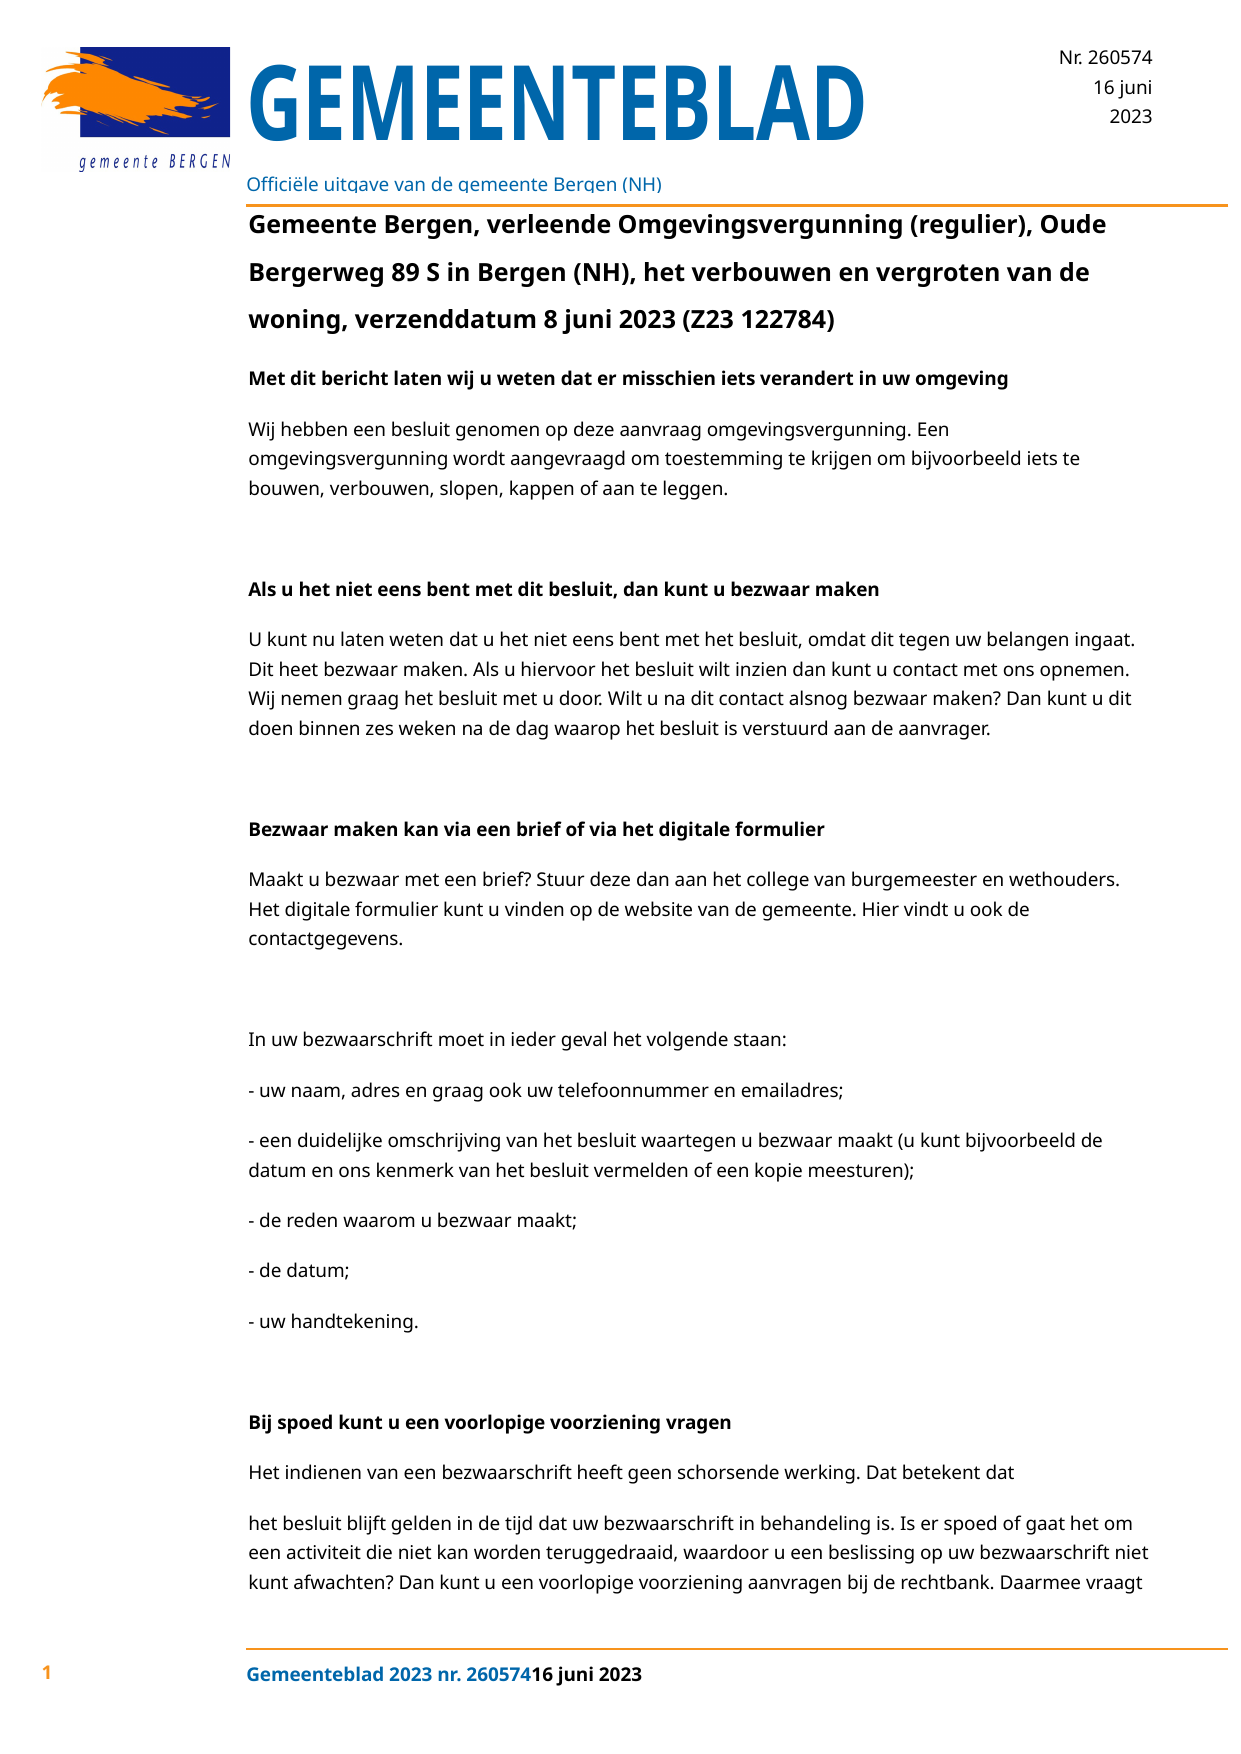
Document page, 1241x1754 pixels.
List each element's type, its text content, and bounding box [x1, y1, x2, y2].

text - de reden waarom u bezwaar maakt; [248, 1207, 1152, 1233]
text het besluit blijft gelden in de tijd dat uw bezwaarschrift in behandeling is. Is er spoed of gaat het om een activiteit die niet kan worden teruggedraaid, waardoor u een beslissing op uw bezwaarschrift niet kunt afwachten? Dan kunt u een voorlopige voorziening aanvragen bij de rechtbank. Daarmee vraagt [248, 1510, 1152, 1594]
text Wij hebben een besluit genomen op deze aanvraag omgevingsvergunning. Een omgevingsvergunning wordt aangevraagd om toestemming te krijgen om bijvoorbeeld iets te bouwen, verbouwen, slopen, kappen of aan te leggen. [248, 416, 1152, 501]
text Het indienen van een bezwaarschrift heeft geen schorsende werking. Dat betekent dat [248, 1459, 1152, 1485]
text Als u het niet eens bent met dit besluit, dan kunt u bezwaar maken [248, 576, 1152, 602]
text In uw bezwaarschrift moet in ieder geval het volgende staan: [248, 1026, 1152, 1052]
text - de datum; [248, 1258, 1152, 1283]
text Gemeente Bergen, verleende Omgevingsvergunning (regulier), Oude Bergerweg 89 S in Bergen (NH), het verbouwen en vergroten van de woning, verzenddatum 8 juni 2023 (Z23 122784) [248, 207, 1152, 336]
text Bij spoed kunt u een voorlopige voorziening vragen [248, 1409, 1152, 1434]
text - uw naam, adres en graag ook uw telefoonnummer en emailadres; [248, 1077, 1152, 1102]
text Maakt u bezwaar met een brief? Stuur deze dan aan het college van burgemeester en wethouders. Het digitale formulier kunt u vinden op de website van de gemeente. Hier vindt u ook de contactgegevens. [248, 866, 1152, 951]
text Met dit bericht laten wij u weten dat er misschien iets verandert in uw omgeving [248, 366, 1152, 391]
text Bezwaar maken kan via een brief of via het digitale formulier [248, 816, 1152, 842]
text - uw handtekening. [248, 1308, 1152, 1334]
picture [41, 47, 231, 172]
text - een duidelijke omschrijving van het besluit waartegen u bezwaar maakt (u kunt bijvoorbeeld de datum en ons kenmerk van het besluit vermelden of een kopie meesturen); [248, 1127, 1152, 1182]
text U kunt nu laten weten dat u het niet eens bent met het besluit, omdat dit tegen uw belangen ingaat. Dit heet bezwaar maken. Als u hiervoor het besluit wilt inzien dan kunt u contact met ons opnemen. Wij nemen graag het besluit met u door. Wilt u na dit contact alsnog bezwaar maken? Dan kunt u dit doen binnen zes weken na de dag waarop het besluit is verstuurd aan de aanvrager. [248, 626, 1152, 741]
